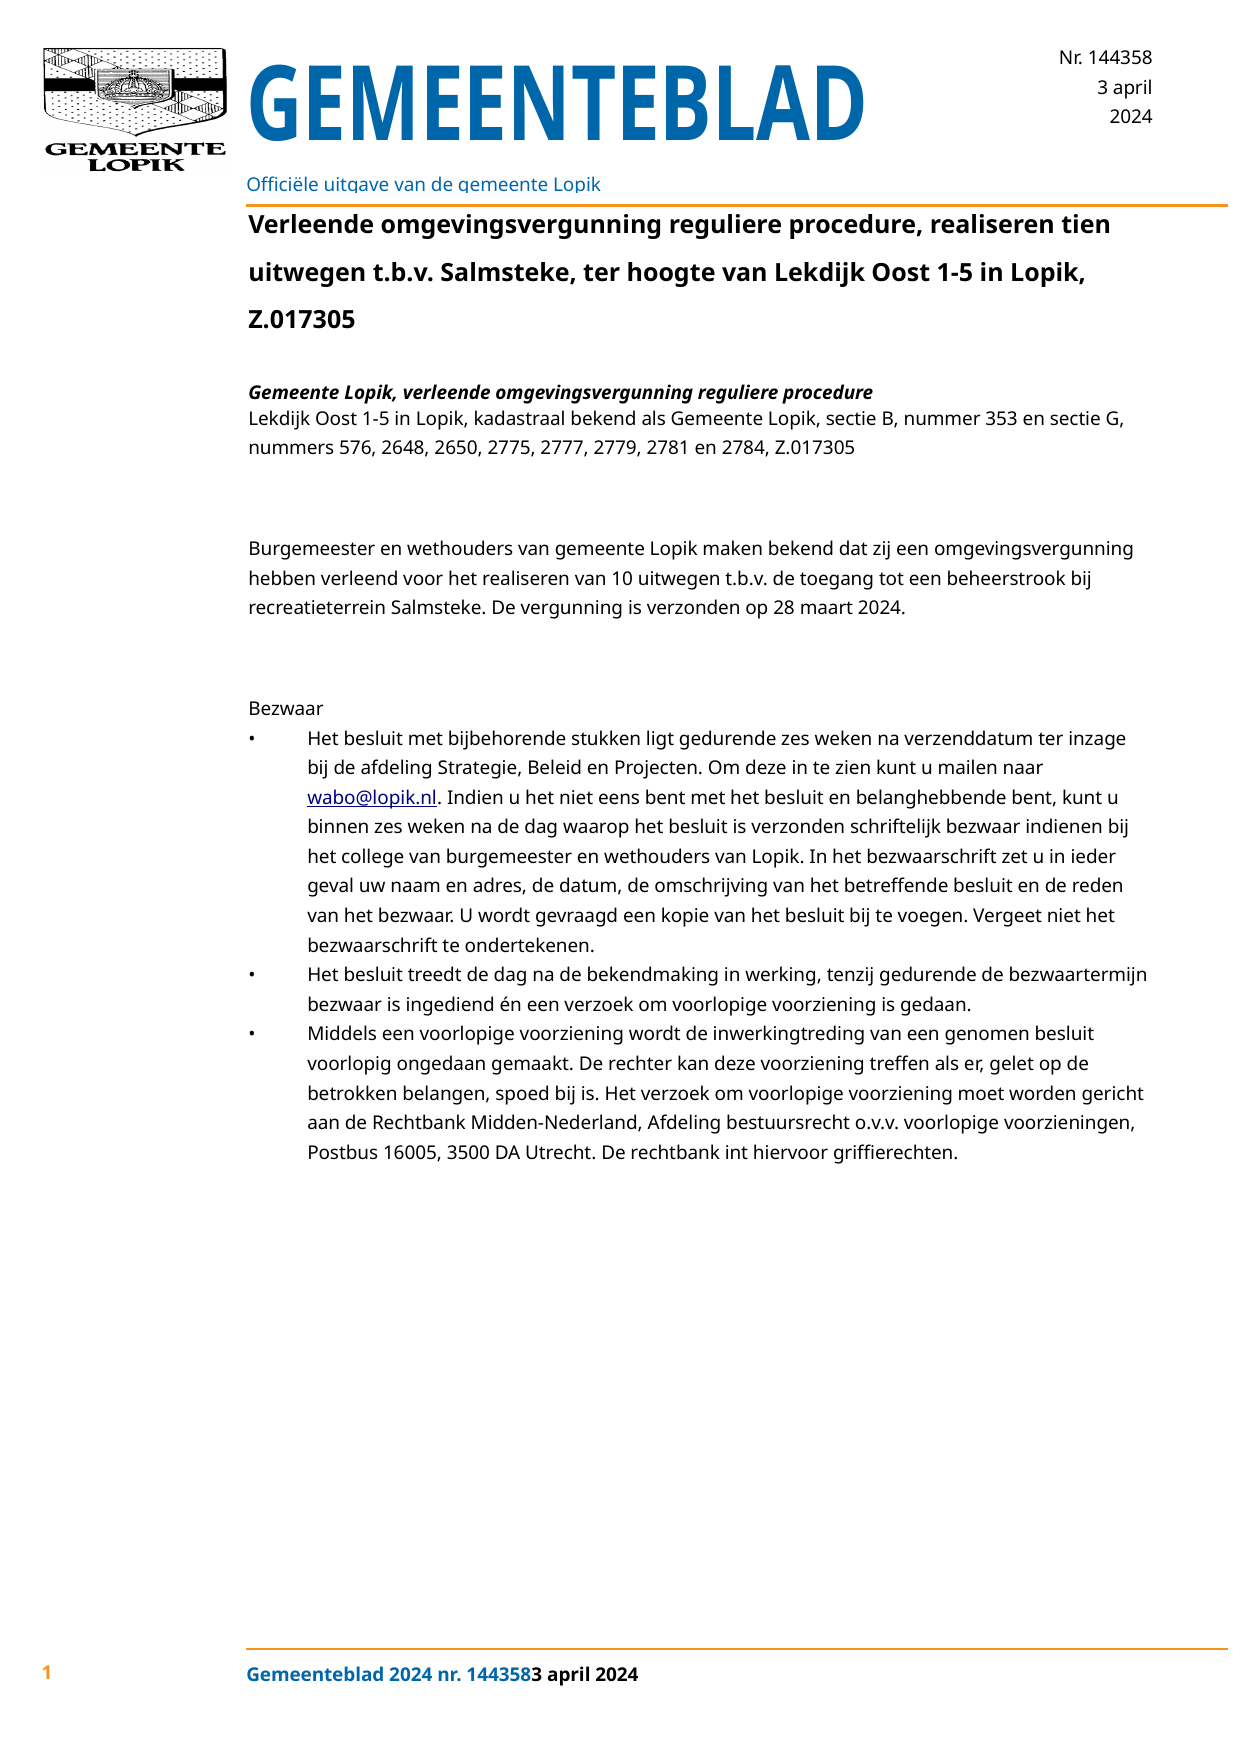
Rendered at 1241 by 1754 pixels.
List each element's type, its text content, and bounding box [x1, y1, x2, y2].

text Verleende omgevingsvergunning reguliere procedure, realiseren tien uitwegen t.b.v. Salmsteke, ter hoogte van Lekdijk Oost 1-5 in Lopik, Z.017305 [248, 207, 1152, 336]
list Het besluit met bijbehorende stukken ligt gedurende zes weken na verzenddatum ter inzage bij de afdeling Strategie, Beleid en Projecten. Om deze in te zien kunt u mailen naar wabo@lopik.nl. Indien u het niet eens bent met het besluit en belanghebbende bent, kunt u binnen zes weken na de dag waarop het besluit is verzonden schriftelijk bezwaar indienen bij het college van burgemeester en wethouders van Lopik. In het bezwaarschrift zet u in ieder geval uw naam en adres, de datum, de omschrijving van het betreffende besluit en de reden van het bezwaar. U wordt gevraagd een kopie van het besluit bij te voegen. Vergeet niet het bezwaarschrift te ondertekenen. [248, 725, 1152, 958]
text Bezwaar [248, 695, 1152, 721]
list Middels een voorlopige voorziening wordt de inwerkingtreding van een genomen besluit voorlopig ongedaan gemaakt. De rechter kan deze voorziening treffen als er, gelet op de betrokken belangen, spoed bij is. Het verzoek om voorlopige voorziening moet worden gericht aan de Rechtbank Midden-Nederland, Afdeling bestuursrecht o.v.v. voorlopige voorzieningen, Postbus 16005, 3500 DA Utrecht. De rechtbank int hiervoor griffierechten. [248, 1021, 1152, 1165]
text Burgemeester en wethouders van gemeente Lopik maken bekend dat zij een omgevingsvergunning hebben verleend voor het realiseren van 10 uitwegen t.b.v. de toegang tot een beheerstrook bij recreatieterrein Salmsteke. De vergunning is verzonden op 28 maart 2024. [248, 535, 1152, 620]
text Lekdijk Oost 1-5 in Lopik, kadastraal bekend als Gemeente Lopik, sectie B, nummer 353 en sectie G, nummers 576, 2648, 2650, 2775, 2777, 2779, 2781 en 2784, Z.017305 [248, 405, 1152, 460]
list Het besluit treedt de dag na de bekendmaking in werking, tenzij gedurende de bezwaartermijn bezwaar is ingediend én een verzoek om voorlopige voorziening is gedaan. [248, 961, 1152, 1017]
picture [41, 47, 231, 172]
text Gemeente Lopik, verleende omgevingsvergunning reguliere procedure [248, 379, 1152, 405]
